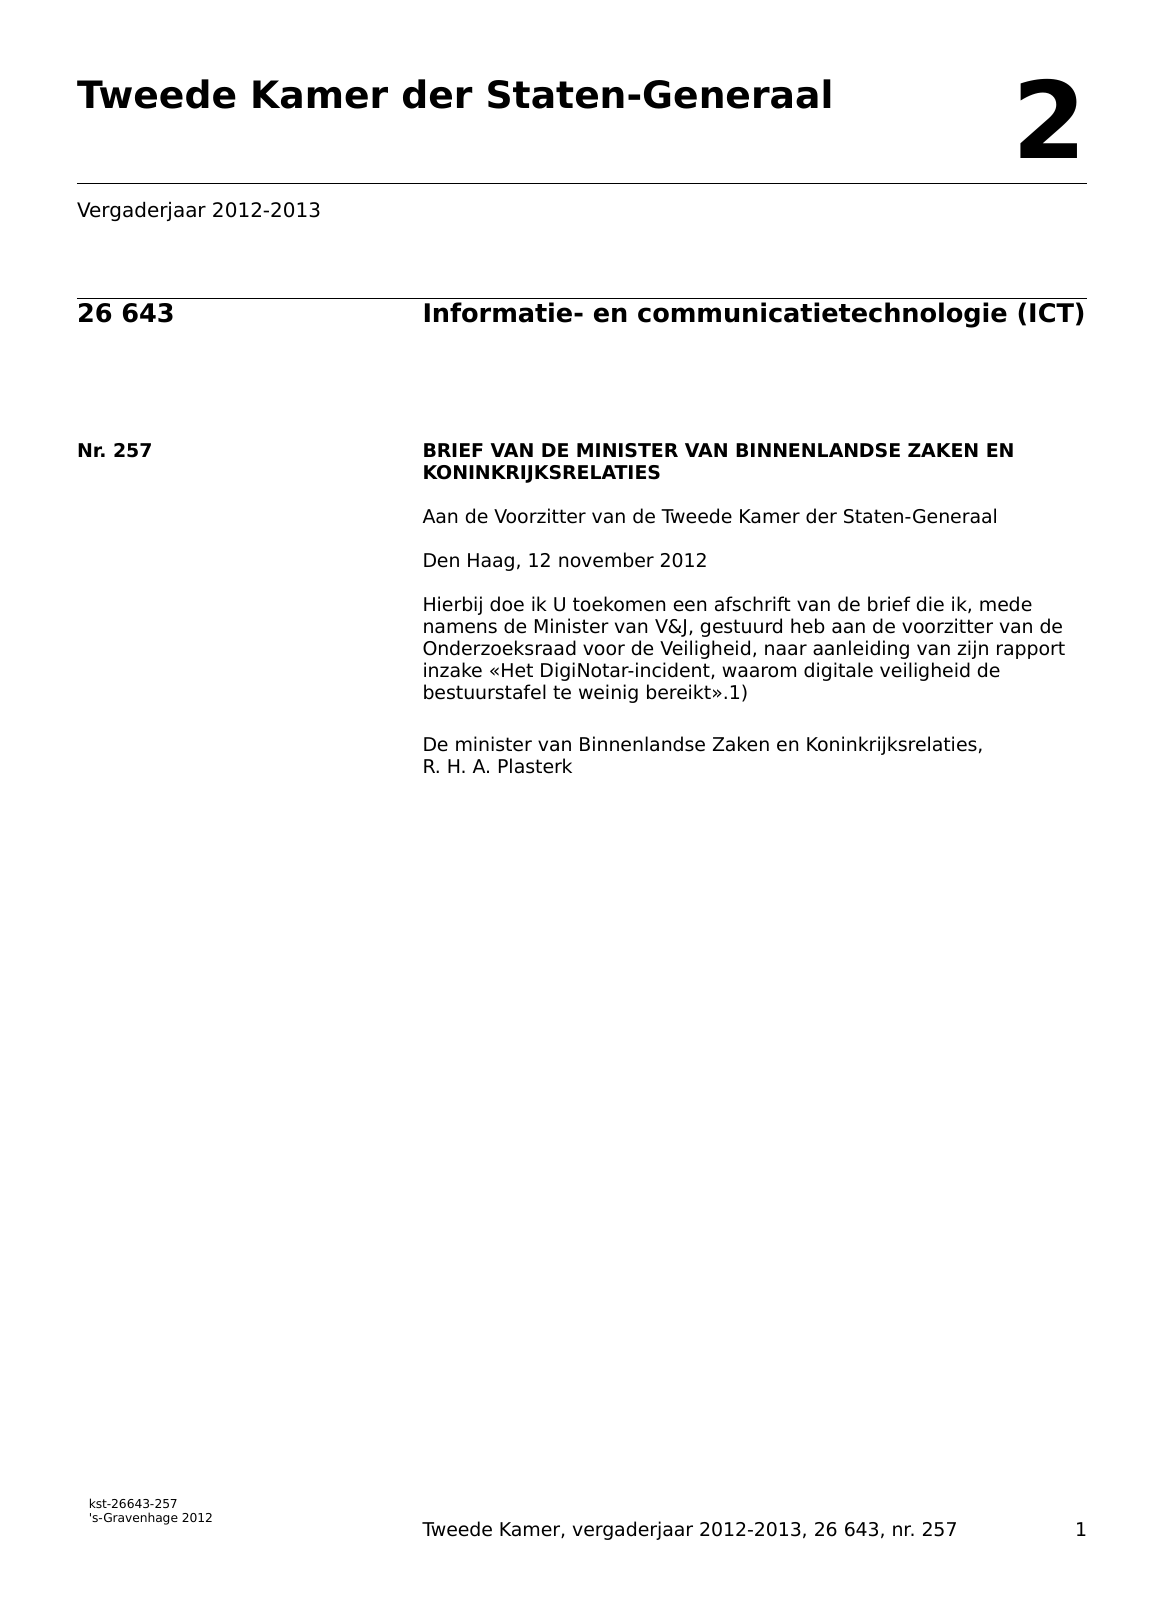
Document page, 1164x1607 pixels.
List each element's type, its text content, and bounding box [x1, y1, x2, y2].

text kst-26643-257 [88, 1497, 323, 1511]
text 's-Gravenhage 2012 [88, 1511, 323, 1525]
text Hierbij doe ik U toekomen een afschrift van de brief die ik, mede namens de Minister van V&J, gestuurd heb aan de voorzitter van de Onderzoeksraad voor de Veiligheid, naar aanleiding van zijn rapport inzake «Het DigiNotar-incident, waarom digitale veiligheid de bestuurstafel te weinig bereikt».1) [422, 594, 1087, 704]
text Den Haag, 12 november 2012 [422, 550, 1087, 572]
table_header Tweede Kamer der Staten-Generaal [77, 59, 886, 183]
table_header 2 [886, 59, 1087, 183]
text Aan de Voorzitter van de Tweede Kamer der Staten-Generaal [422, 506, 1087, 528]
text De minister van Binnenlandse Zaken en Koninkrijksrelaties, R. H. A. Plasterk [422, 734, 1087, 778]
table_cell Vergaderjaar 2012-2013 [77, 184, 1087, 298]
subtitle 26 643 Informatie- en communicatietechnologie (ICT) [77, 299, 1087, 329]
subtitle Nr. 257 BRIEF VAN DE MINISTER VAN BINNENLANDSE ZAKEN EN KONINKRIJKSRELATIES [77, 440, 1087, 484]
